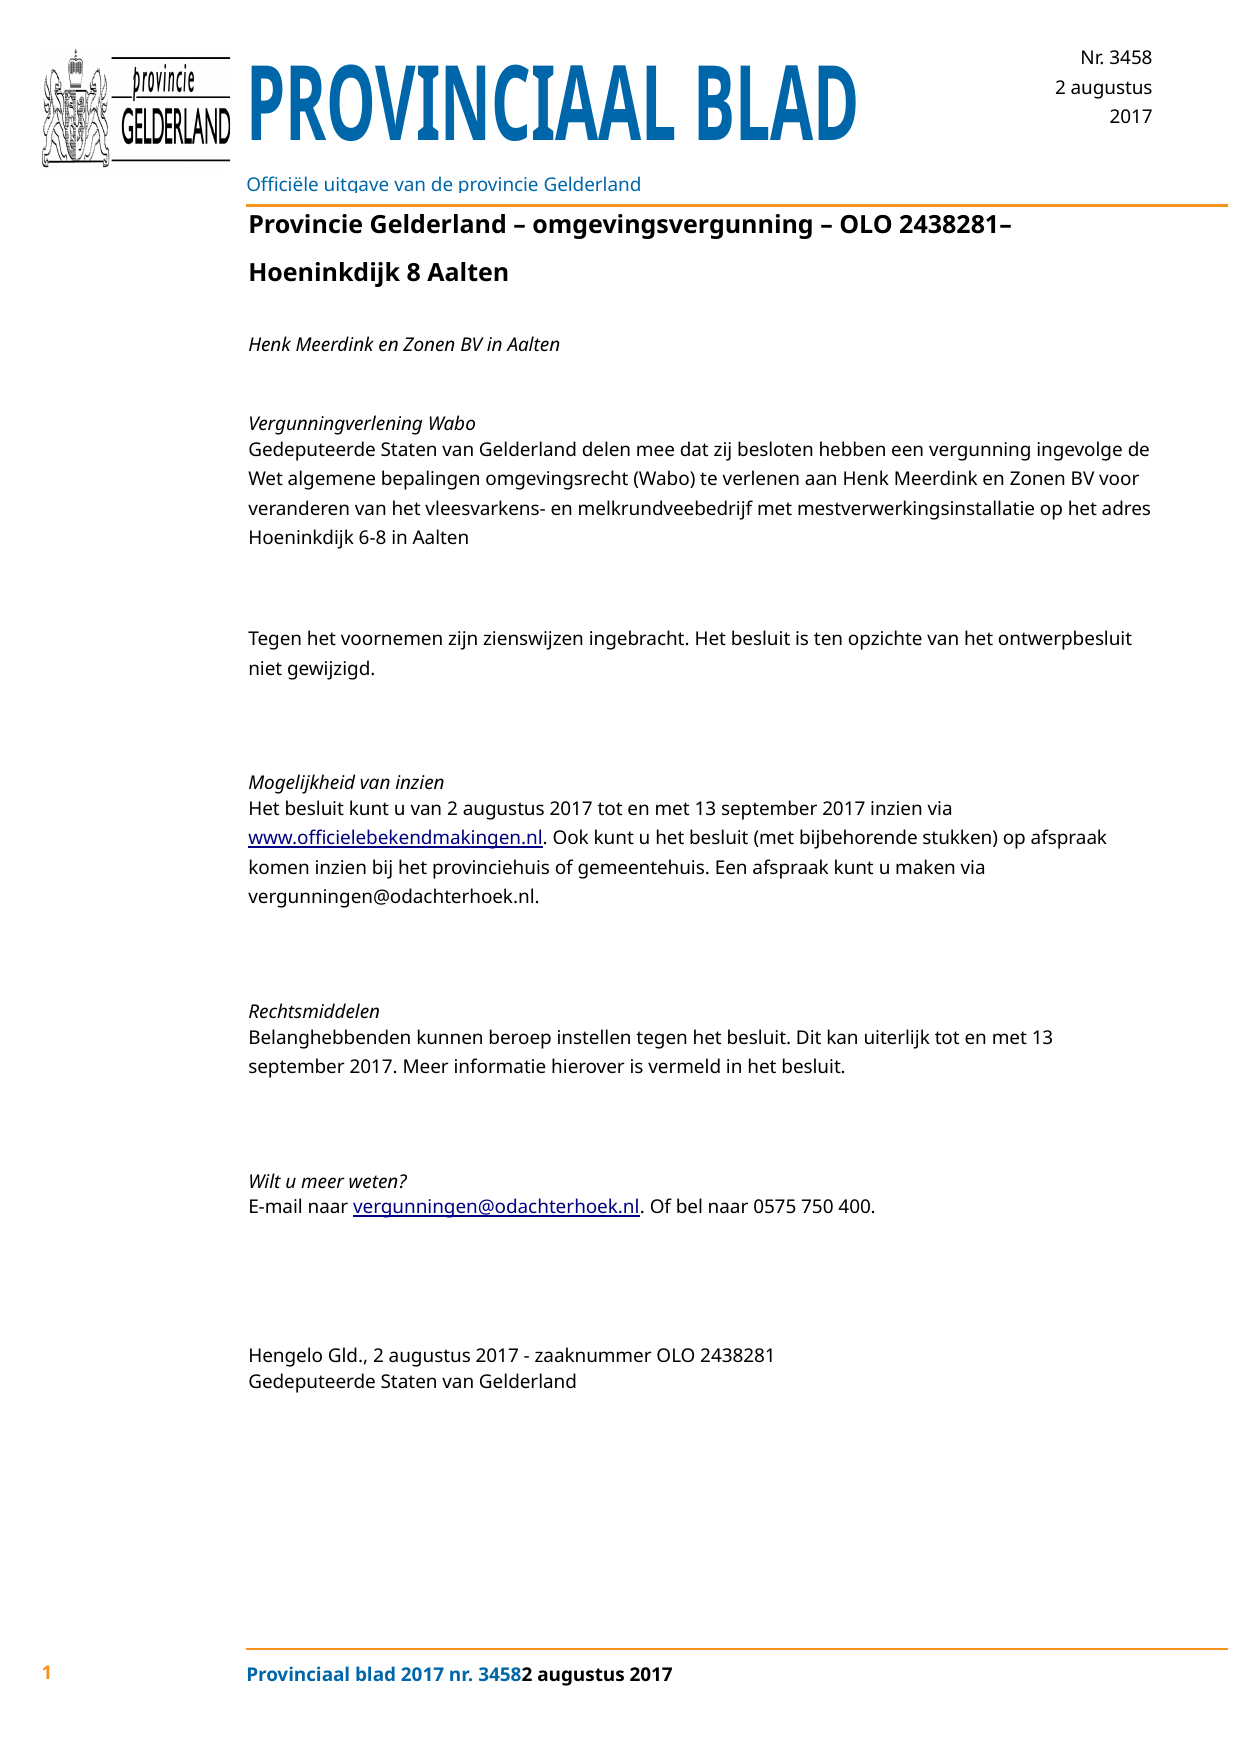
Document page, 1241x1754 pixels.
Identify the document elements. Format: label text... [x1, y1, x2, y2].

text Hengelo Gld., 2 augustus 2017 - zaaknummer OLO 2438281 [248, 1342, 1152, 1368]
text Wilt u meer weten? [248, 1168, 1152, 1193]
text Gedeputeerde Staten van Gelderland [248, 1368, 1152, 1394]
text E-mail naar vergunningen@odachterhoek.nl. Of bel naar 0575 750 400. [248, 1193, 1152, 1219]
text Provincie Gelderland – omgevingsvergunning – OLO 2438281– Hoeninkdijk 8 Aalten [248, 207, 1152, 288]
text Rechtsmiddelen [248, 998, 1152, 1024]
text Tegen het voornemen zijn zienswijzen ingebracht. Het besluit is ten opzichte van het ontwerpbesluit niet gewijzigd. [248, 625, 1152, 681]
text Gedeputeerde Staten van Gelderland delen mee dat zij besloten hebben een vergunning ingevolge de Wet algemene bepalingen omgevingsrecht (Wabo) te verlenen aan Henk Meerdink en Zonen BV voor veranderen van het vleesvarkens- en melkrundveebedrijf met mestverwerkingsinstallatie op het adres Hoeninkdijk 6-8 in Aalten [248, 436, 1152, 550]
picture [41, 47, 231, 172]
text Mogelijkheid van inzien [248, 769, 1152, 795]
text Belanghebbenden kunnen beroep instellen tegen het besluit. Dit kan uiterlijk tot en met 13 september 2017. Meer informatie hierover is vermeld in het besluit. [248, 1024, 1152, 1079]
text Henk Meerdink en Zonen BV in Aalten [248, 331, 1152, 357]
text Het besluit kunt u van 2 augustus 2017 tot en met 13 september 2017 inzien via www.officielebekendmakingen.nl. Ook kunt u het besluit (met bijbehorende stukken) op afspraak komen inzien bij het provinciehuis of gemeentehuis. Een afspraak kunt u maken via vergunningen@odachterhoek.nl. [248, 795, 1152, 909]
text Vergunningverlening Wabo [248, 410, 1152, 436]
